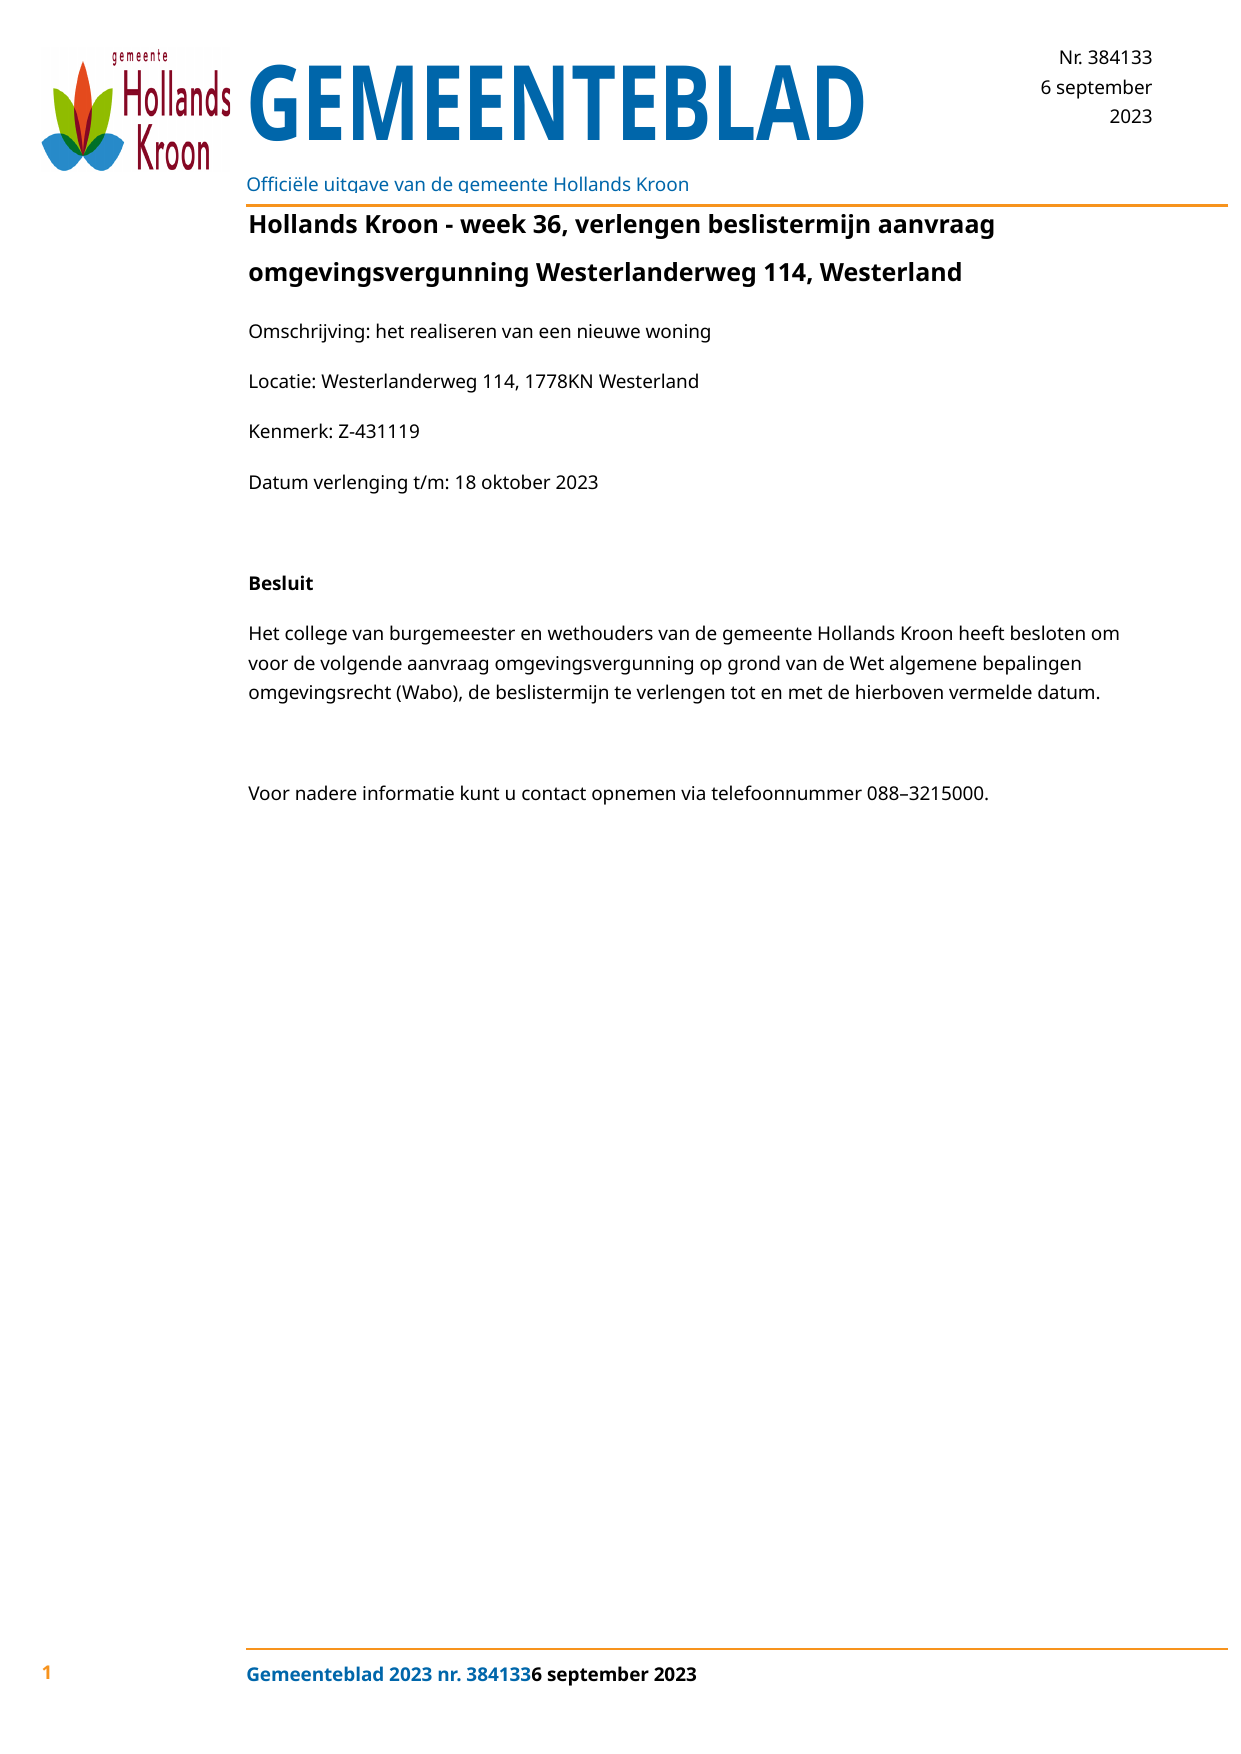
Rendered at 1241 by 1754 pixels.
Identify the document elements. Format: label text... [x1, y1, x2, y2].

text Voor nadere informatie kunt u contact opnemen via telefoonnummer 088–3215000. [248, 780, 1152, 806]
text Het college van burgemeester en wethouders van de gemeente Hollands Kroon heeft besloten om voor de volgende aanvraag omgevingsvergunning op grond van de Wet algemene bepalingen omgevingsrecht (Wabo), de beslistermijn te verlengen tot en met de hierboven vermelde datum. [248, 620, 1152, 705]
text Datum verlenging t/m: 18 oktober 2023 [248, 469, 1152, 495]
text Hollands Kroon - week 36, verlengen beslistermijn aanvraag omgevingsvergunning Westerlanderweg 114, Westerland [248, 207, 1152, 288]
text Besluit [248, 570, 1152, 596]
text Kenmerk: Z-431119 [248, 419, 1152, 444]
text Locatie: Westerlanderweg 114, 1778KN Westerland [248, 368, 1152, 394]
picture [41, 47, 231, 172]
text Omschrijving: het realiseren van een nieuwe woning [248, 318, 1152, 344]
